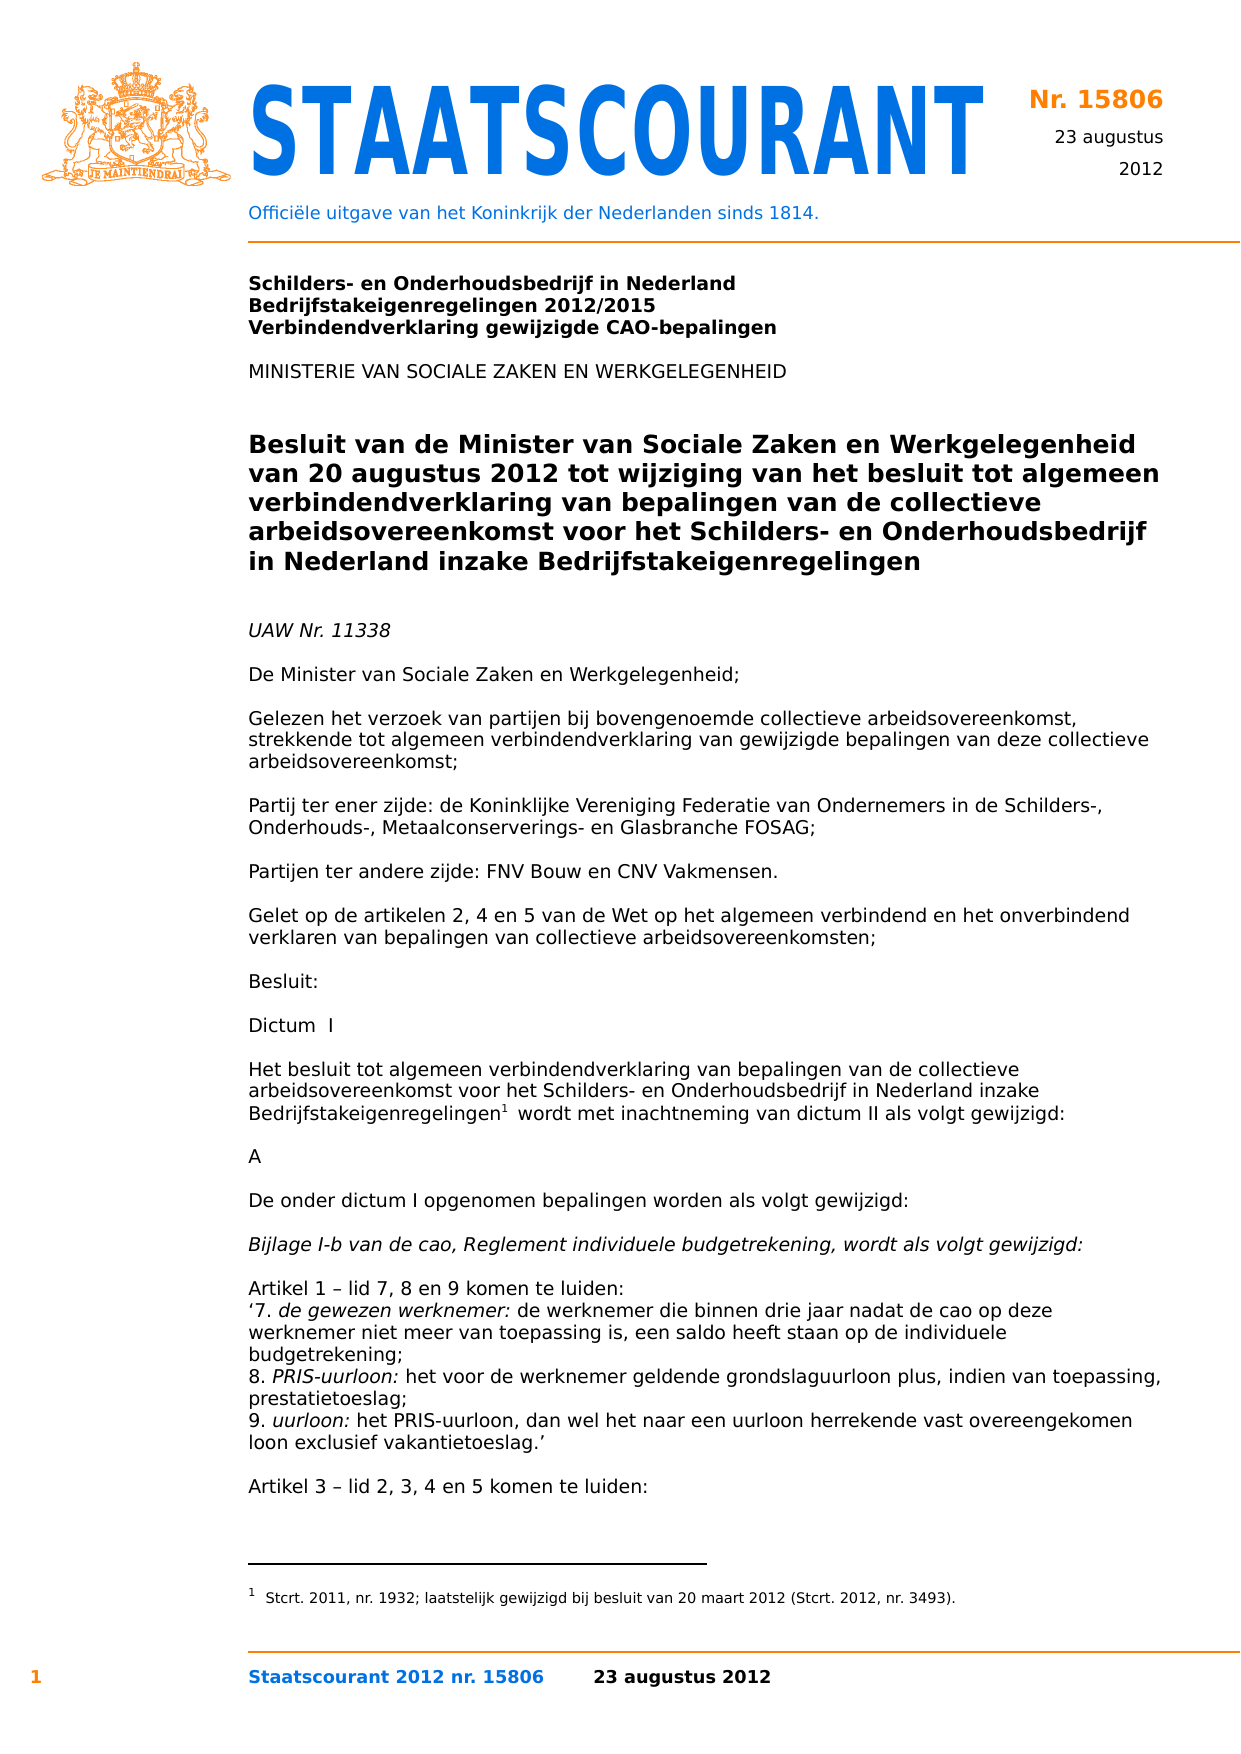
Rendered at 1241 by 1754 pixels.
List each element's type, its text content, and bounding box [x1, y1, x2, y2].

text De Minister van Sociale Zaken en Werkgelegenheid; [248, 663, 1163, 686]
text MINISTERIE VAN SOCIALE ZAKEN EN WERKGELEGENHEID [248, 361, 1163, 383]
table_cell 23 augustus [998, 121, 1240, 153]
text Het besluit tot algemeen verbindendverklaring van bepalingen van de collectieve arbeidsovereenkomst voor het Schilders- en Onderhoudsbedrijf in Nederland inzake Bedrijfstakeigenregelingen wordt met inachtneming van dictum II als volgt gewijzigd: [248, 1058, 1163, 1124]
table_cell 2012 [998, 153, 1240, 203]
text Verbindendverklaring gewijzigde CAO-bepalingen [248, 317, 1163, 339]
text Dictum I [248, 1014, 1163, 1037]
text ‘7. de gewezen werknemer: de werknemer die binnen drie jaar nadat de cao op deze werknemer niet meer van toepassing is, een saldo heeft staan op de individuele budgetrekening; [248, 1300, 1163, 1366]
table_cell Officiële uitgave van het Koninkrijk der Nederlanden sinds 1814. [248, 203, 1240, 241]
text Gelezen het verzoek van partijen bij bovengenoemde collectieve arbeidsovereenkomst, strekkende tot algemeen verbindendverklaring van gewijzigde bepalingen van deze collectieve arbeidsovereenkomst; [248, 707, 1163, 773]
text Besluit: [248, 971, 1163, 993]
subtitle Besluit van de Minister van Sociale Zaken en Werkgelegenheid van 20 augustus 2012 tot wijziging van het besluit tot algemeen verbindendverklaring van bepalingen van de collectieve arbeidsovereenkomst voor het Schilders- en Onderhoudsbedrijf in Nederland inzake Bedrijfstakeigenregelingen [248, 430, 1163, 576]
table_header STAATSCOURANT [248, 62, 998, 203]
text Stcrt. 2011, nr. 1932; laatstelijk gewijzigd bij besluit van 20 maart 2012 (Stcrt. 2012, nr. 3493). [248, 1586, 1163, 1608]
text Partij ter ener zijde: de Koninklijke Vereniging Federatie van Ondernemers in de Schilders-, Onderhouds-, Metaalconserverings- en Glasbranche FOSAG; [248, 795, 1163, 839]
text A [248, 1146, 1163, 1168]
text Artikel 1 – lid 7, 8 en 9 komen te luiden: [248, 1278, 1163, 1300]
picture [41, 62, 231, 186]
text UAW Nr. 11338 [248, 620, 1163, 642]
table_header [25, 62, 248, 241]
text Artikel 3 – lid 2, 3, 4 en 5 komen te luiden: [248, 1476, 1163, 1497]
text Schilders- en Onderhoudsbedrijf in Nederland [248, 273, 1163, 295]
text Bedrijfstakeigenregelingen 2012/2015 [248, 295, 1163, 317]
text Gelet op de artikelen 2, 4 en 5 van de Wet op het algemeen verbindend en het onverbindend verklaren van bepalingen van collectieve arbeidsovereenkomsten; [248, 905, 1163, 949]
text De onder dictum I opgenomen bepalingen worden als volgt gewijzigd: [248, 1190, 1163, 1212]
subtitle Bijlage I-b van de cao, Reglement individuele budgetrekening, wordt als volgt gewijzigd: [248, 1234, 1163, 1256]
text 8. PRIS-uurloon: het voor de werknemer geldende grondslaguurloon plus, indien van toepassing, prestatietoeslag; [248, 1366, 1163, 1410]
text Partijen ter andere zijde: FNV Bouw en CNV Vakmensen. [248, 861, 1163, 883]
table_header Nr. 15806 [998, 62, 1240, 121]
text 9. uurloon: het PRIS-uurloon, dan wel het naar een uurloon herrekende vast overeengekomen loon exclusief vakantietoeslag.’ [248, 1410, 1163, 1454]
